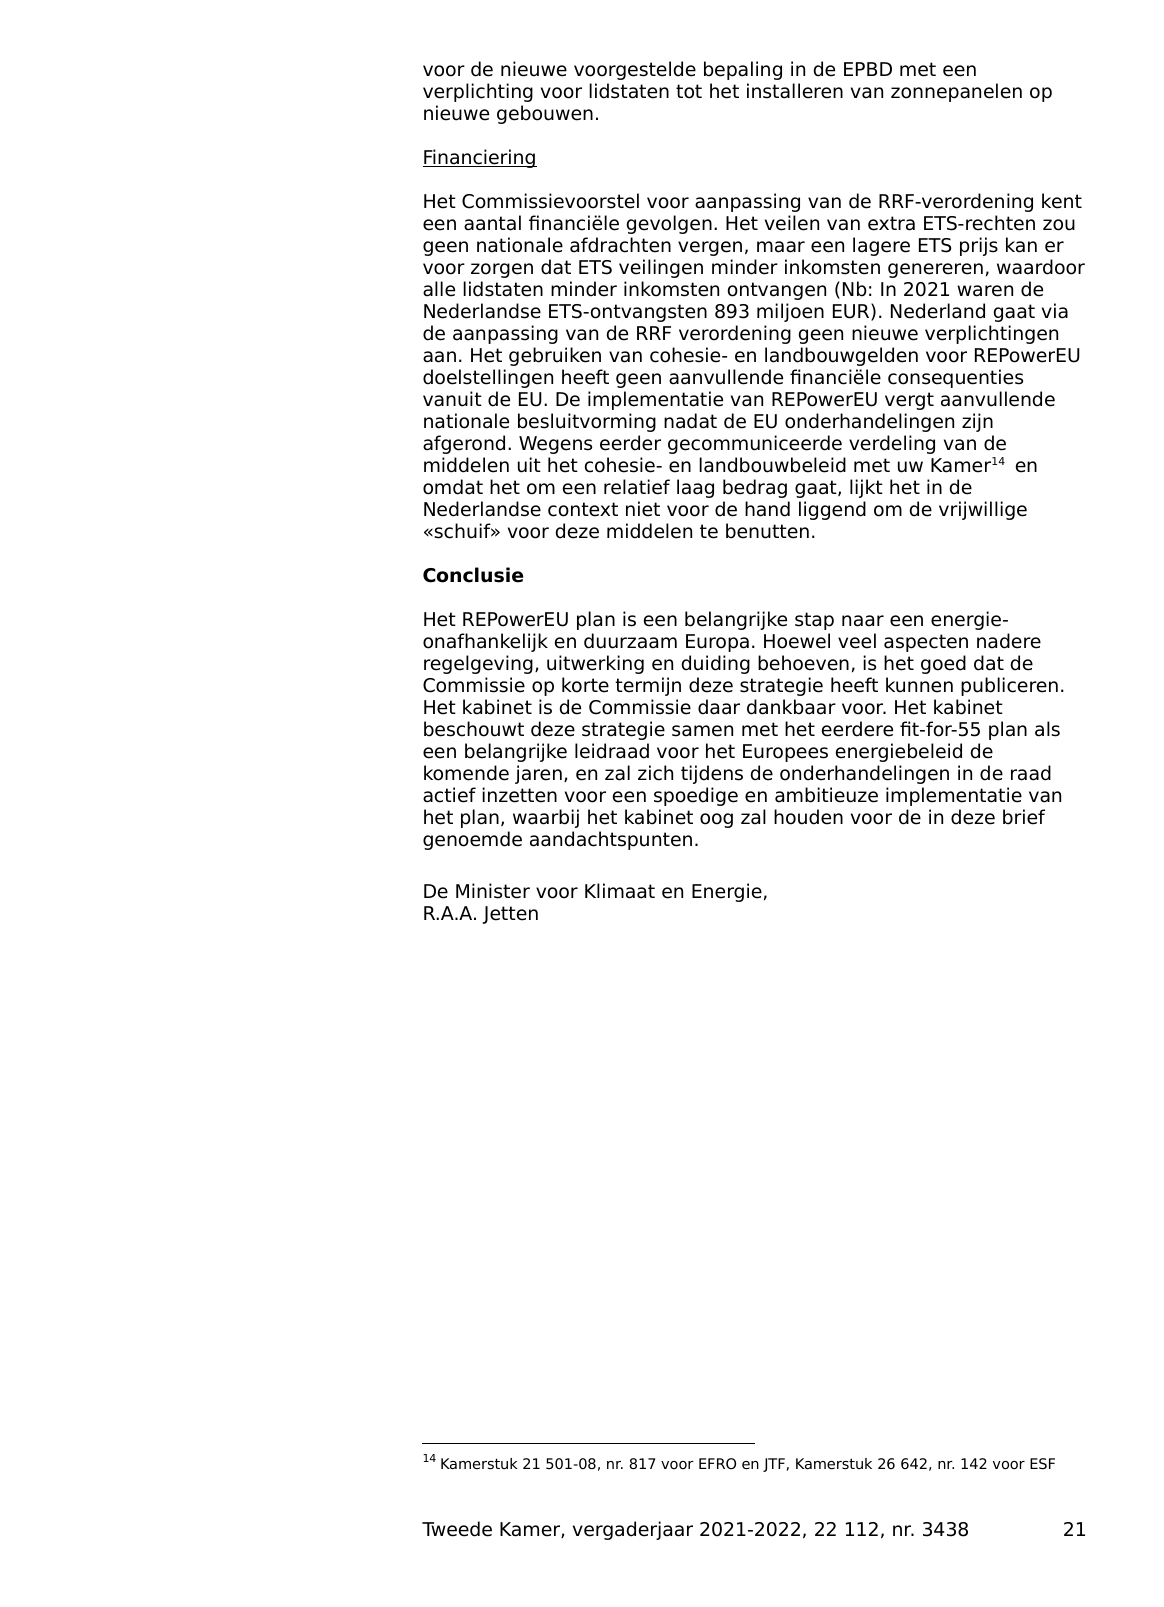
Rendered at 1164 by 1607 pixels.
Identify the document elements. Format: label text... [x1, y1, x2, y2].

text voor de nieuwe voorgestelde bepaling in de EPBD met een verplichting voor lidstaten tot het installeren van zonnepanelen op nieuwe gebouwen. [422, 59, 1087, 125]
subtitle Financiering [422, 147, 1087, 169]
text Het Commissievoorstel voor aanpassing van de RRF-verordening kent een aantal financiële gevolgen. Het veilen van extra ETS-rechten zou geen nationale afdrachten vergen, maar een lagere ETS prijs kan er voor zorgen dat ETS veilingen minder inkomsten genereren, waardoor alle lidstaten minder inkomsten ontvangen (Nb: In 2021 waren de Nederlandse ETS-ontvangsten 893 miljoen EUR). Nederland gaat via de aanpassing van de RRF verordening geen nieuwe verplichtingen aan. Het gebruiken van cohesie- en landbouwgelden voor REPowerEU doelstellingen heeft geen aanvullende financiële consequenties vanuit de EU. De implementatie van REPowerEU vergt aanvullende nationale besluitvorming nadat de EU onderhandelingen zijn afgerond. Wegens eerder gecommuniceerde verdeling van de middelen uit het cohesie- en landbouwbeleid met uw Kamer en omdat het om een relatief laag bedrag gaat, lijkt het in de Nederlandse context niet voor de hand liggend om de vrijwillige «schuif» voor deze middelen te benutten. [422, 191, 1087, 543]
text De Minister voor Klimaat en Energie, R.A.A. Jetten [422, 881, 1087, 925]
text Het REPowerEU plan is een belangrijke stap naar een energie-onafhankelijk en duurzaam Europa. Hoewel veel aspecten nadere regelgeving, uitwerking en duiding behoeven, is het goed dat de Commissie op korte termijn deze strategie heeft kunnen publiceren. Het kabinet is de Commissie daar dankbaar voor. Het kabinet beschouwt deze strategie samen met het eerdere fit-for-55 plan als een belangrijke leidraad voor het Europees energiebeleid de komende jaren, en zal zich tijdens de onderhandelingen in de raad actief inzetten voor een spoedige en ambitieuze implementatie van het plan, waarbij het kabinet oog zal houden voor de in deze brief genoemde aandachtspunten. [422, 609, 1087, 851]
subtitle Conclusie [422, 565, 1087, 587]
text Kamerstuk 21 501-08, nr. 817 voor EFRO en JTF, Kamerstuk 26 642, nr. 142 voor ESF [422, 1452, 1087, 1474]
